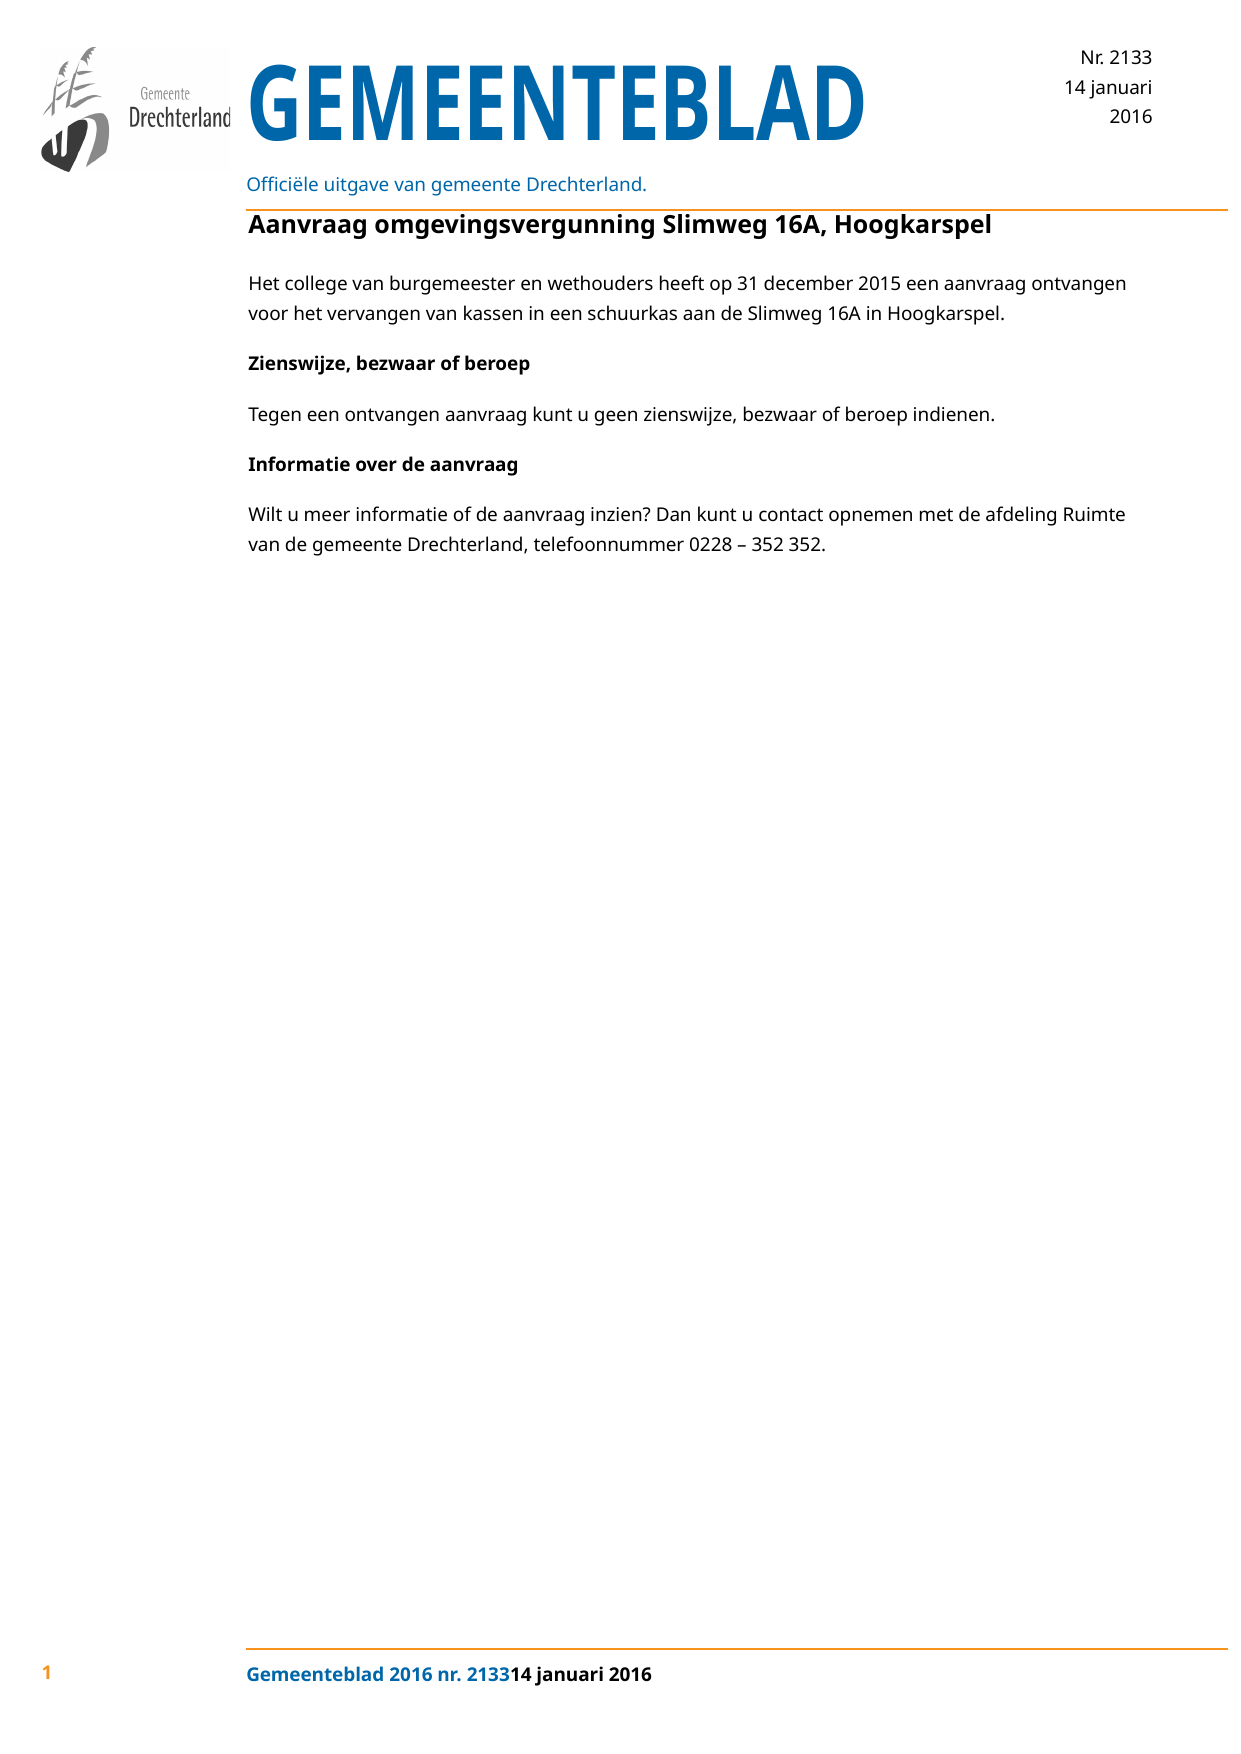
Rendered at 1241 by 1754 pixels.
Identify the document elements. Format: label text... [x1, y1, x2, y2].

picture [41, 47, 231, 172]
text Aanvraag omgevingsvergunning Slimweg 16A, Hoogkarspel [248, 211, 1152, 241]
text Het college van burgemeester en wethouders heeft op 31 december 2015 een aanvraag ontvangen voor het vervangen van kassen in een schuurkas aan de Slimweg 16A in Hoogkarspel. [248, 270, 1152, 326]
text Tegen een ontvangen aanvraag kunt u geen zienswijze, bezwaar of beroep indienen. [248, 401, 1152, 426]
text Zienswijze, bezwaar of beroep [248, 350, 1152, 376]
text Wilt u meer informatie of de aanvraag inzien? Dan kunt u contact opnemen met de afdeling Ruimte van de gemeente Drechterland, telefoonnummer 0228 – 352 352. [248, 502, 1152, 557]
text Informatie over de aanvraag [248, 451, 1152, 477]
